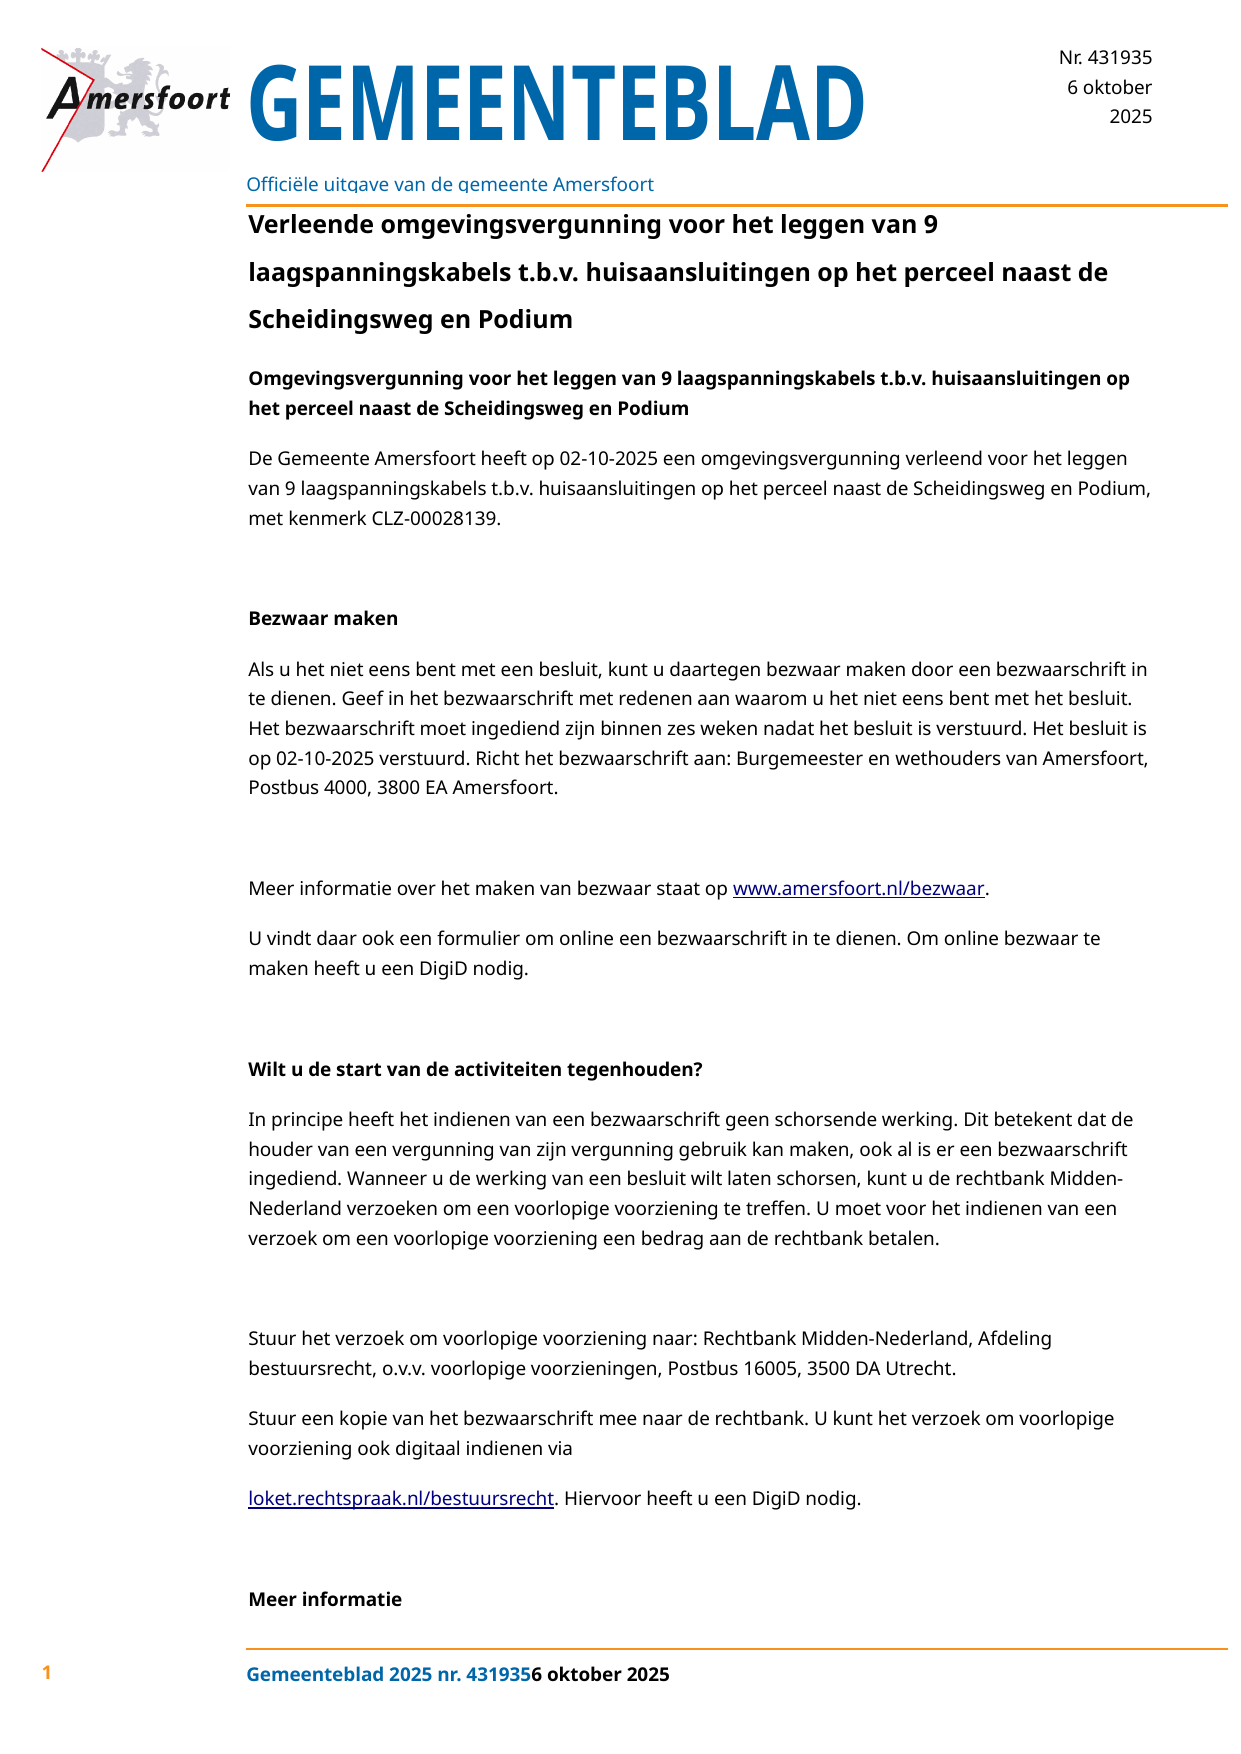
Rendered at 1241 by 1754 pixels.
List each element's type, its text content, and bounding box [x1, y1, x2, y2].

text Verleende omgevingsvergunning voor het leggen van 9 laagspanningskabels t.b.v. huisaansluitingen op het perceel naast de Scheidingsweg en Podium [248, 207, 1152, 336]
text De Gemeente Amersfoort heeft op 02-10-2025 een omgevingsvergunning verleend voor het leggen van 9 laagspanningskabels t.b.v. huisaansluitingen op het perceel naast de Scheidingsweg en Podium, met kenmerk CLZ-00028139. [248, 446, 1152, 530]
text loket.rechtspraak.nl/bestuursrecht. Hiervoor heeft u een DigiD nodig. [248, 1486, 1152, 1511]
text U vindt daar ook een formulier om online een bezwaarschrift in te dienen. Om online bezwaar te maken heeft u een DigiD nodig. [248, 926, 1152, 981]
text Meer informatie over het maken van bezwaar staat op www.amersfoort.nl/bezwaar. [248, 875, 1152, 901]
text Stuur een kopie van het bezwaarschrift mee naar de rechtbank. U kunt het verzoek om voorlopige voorziening ook digitaal indienen via [248, 1406, 1152, 1461]
text Als u het niet eens bent met een besluit, kunt u daartegen bezwaar maken door een bezwaarschrift in te dienen. Geef in het bezwaarschrift met redenen aan waarom u het niet eens bent met het besluit. Het bezwaarschrift moet ingediend zijn binnen zes weken nadat het besluit is verstuurd. Het besluit is op 02-10-2025 verstuurd. Richt het bezwaarschrift aan: Burgemeester en wethouders van Amersfoort, Postbus 4000, 3800 EA Amersfoort. [248, 656, 1152, 800]
text Bezwaar maken [248, 606, 1152, 631]
text Stuur het verzoek om voorlopige voorziening naar: Rechtbank Midden-Nederland, Afdeling bestuursrecht, o.v.v. voorlopige voorzieningen, Postbus 16005, 3500 DA Utrecht. [248, 1326, 1152, 1381]
picture [41, 47, 231, 172]
text Meer informatie [248, 1586, 1152, 1612]
text In principe heeft het indienen van een bezwaarschrift geen schorsende werking. Dit betekent dat de houder van een vergunning van zijn vergunning gebruik kan maken, ook al is er een bezwaarschrift ingediend. Wanneer u de werking van een besluit wilt laten schorsen, kunt u de rechtbank Midden-Nederland verzoeken om een voorlopige voorziening te treffen. U moet voor het indienen van een verzoek om een voorlopige voorziening een bedrag aan de rechtbank betalen. [248, 1106, 1152, 1250]
text Omgevingsvergunning voor het leggen van 9 laagspanningskabels t.b.v. huisaansluitingen op het perceel naast de Scheidingsweg en Podium [248, 366, 1152, 421]
text Wilt u de start van de activiteiten tegenhouden? [248, 1056, 1152, 1082]
